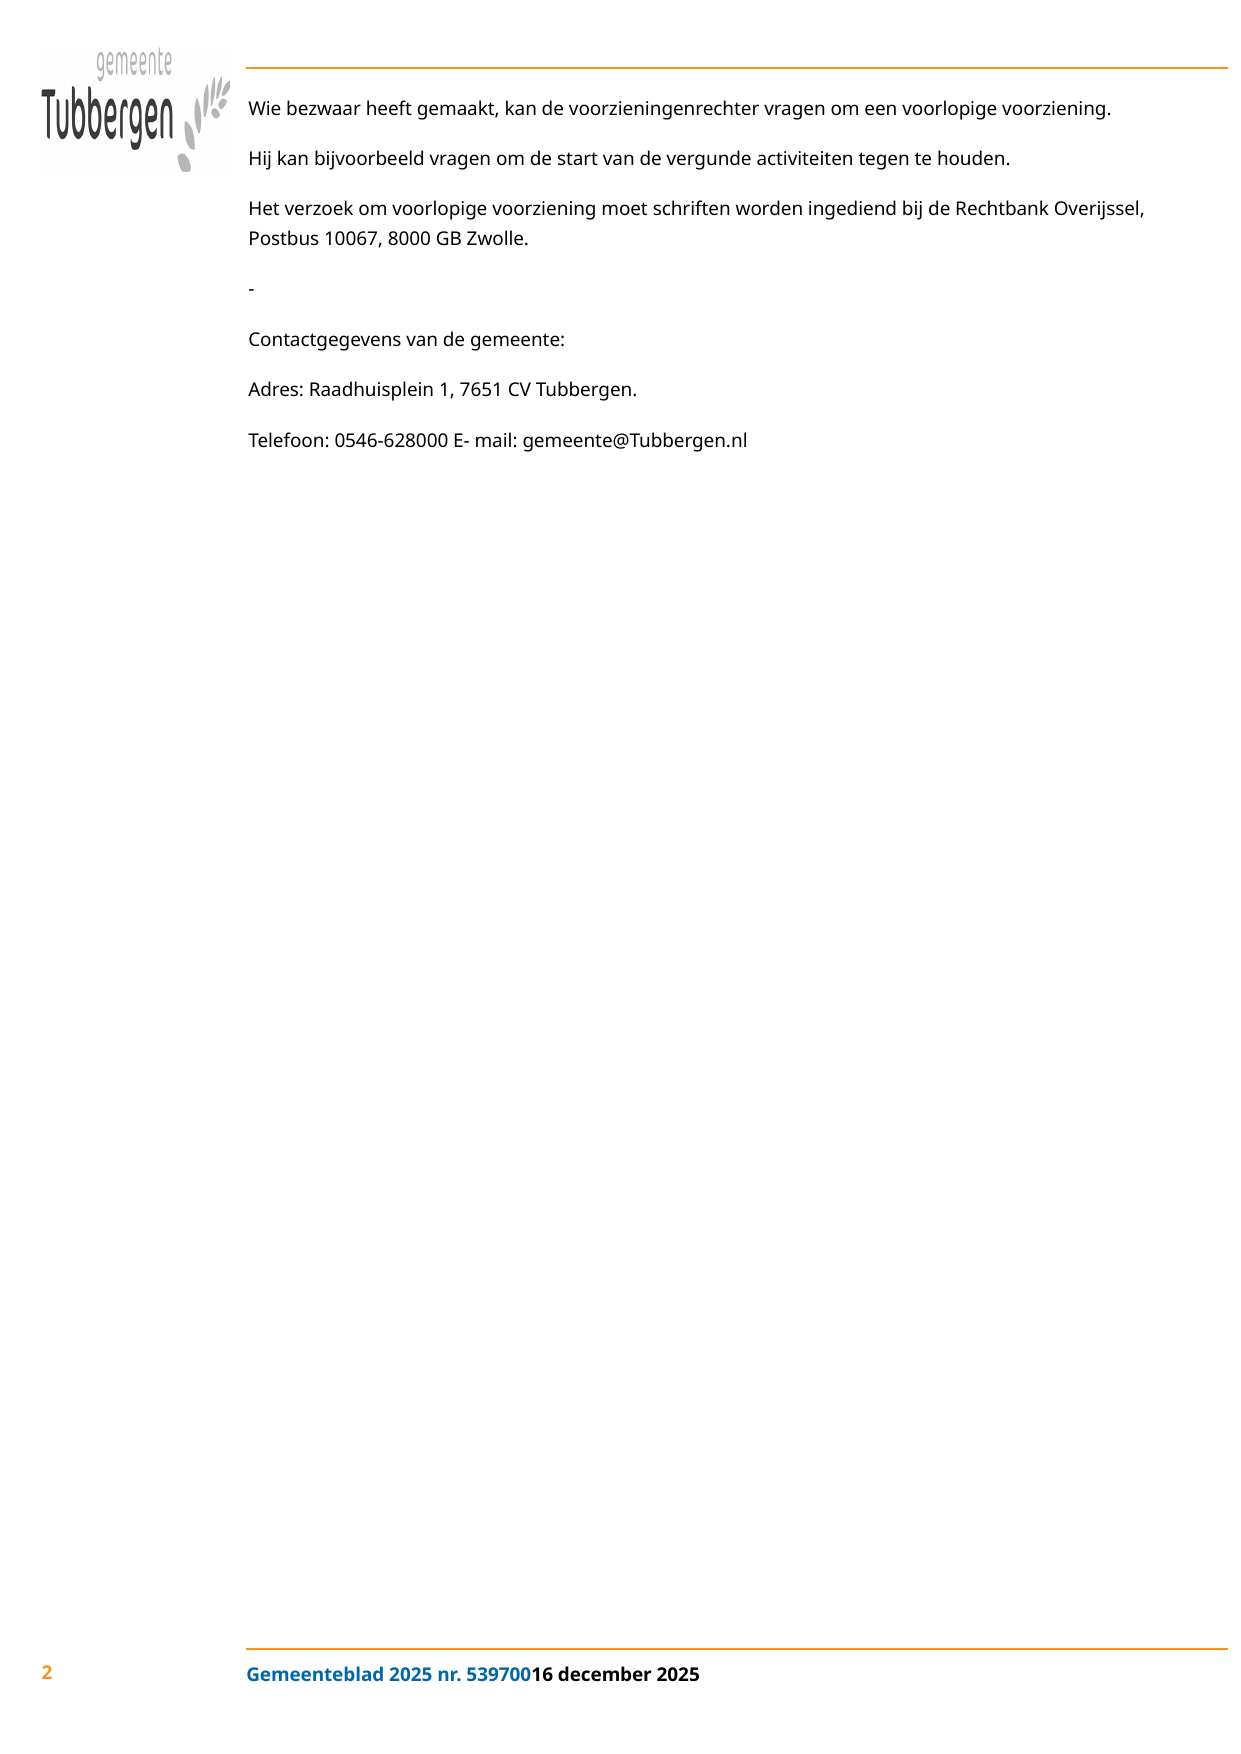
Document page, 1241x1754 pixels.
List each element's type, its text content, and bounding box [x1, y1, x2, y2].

text Het verzoek om voorlopige voorziening moet schriften worden ingediend bij de Rechtbank Overijssel, Postbus 10067, 8000 GB Zwolle. [248, 196, 1152, 251]
text Contactgegevens van de gemeente: [248, 326, 1152, 352]
text Hij kan bijvoorbeeld vragen om de start van de vergunde activiteiten tegen te houden. [248, 145, 1152, 171]
picture [41, 47, 231, 172]
text Telefoon: 0546-628000 E- mail: gemeente@Tubbergen.nl [248, 427, 1152, 453]
text Wie bezwaar heeft gemaakt, kan de voorzieningenrechter vragen om een voorlopige voorziening. [248, 95, 1152, 121]
text - [248, 276, 1152, 301]
text Adres: Raadhuisplein 1, 7651 CV Tubbergen. [248, 376, 1152, 402]
